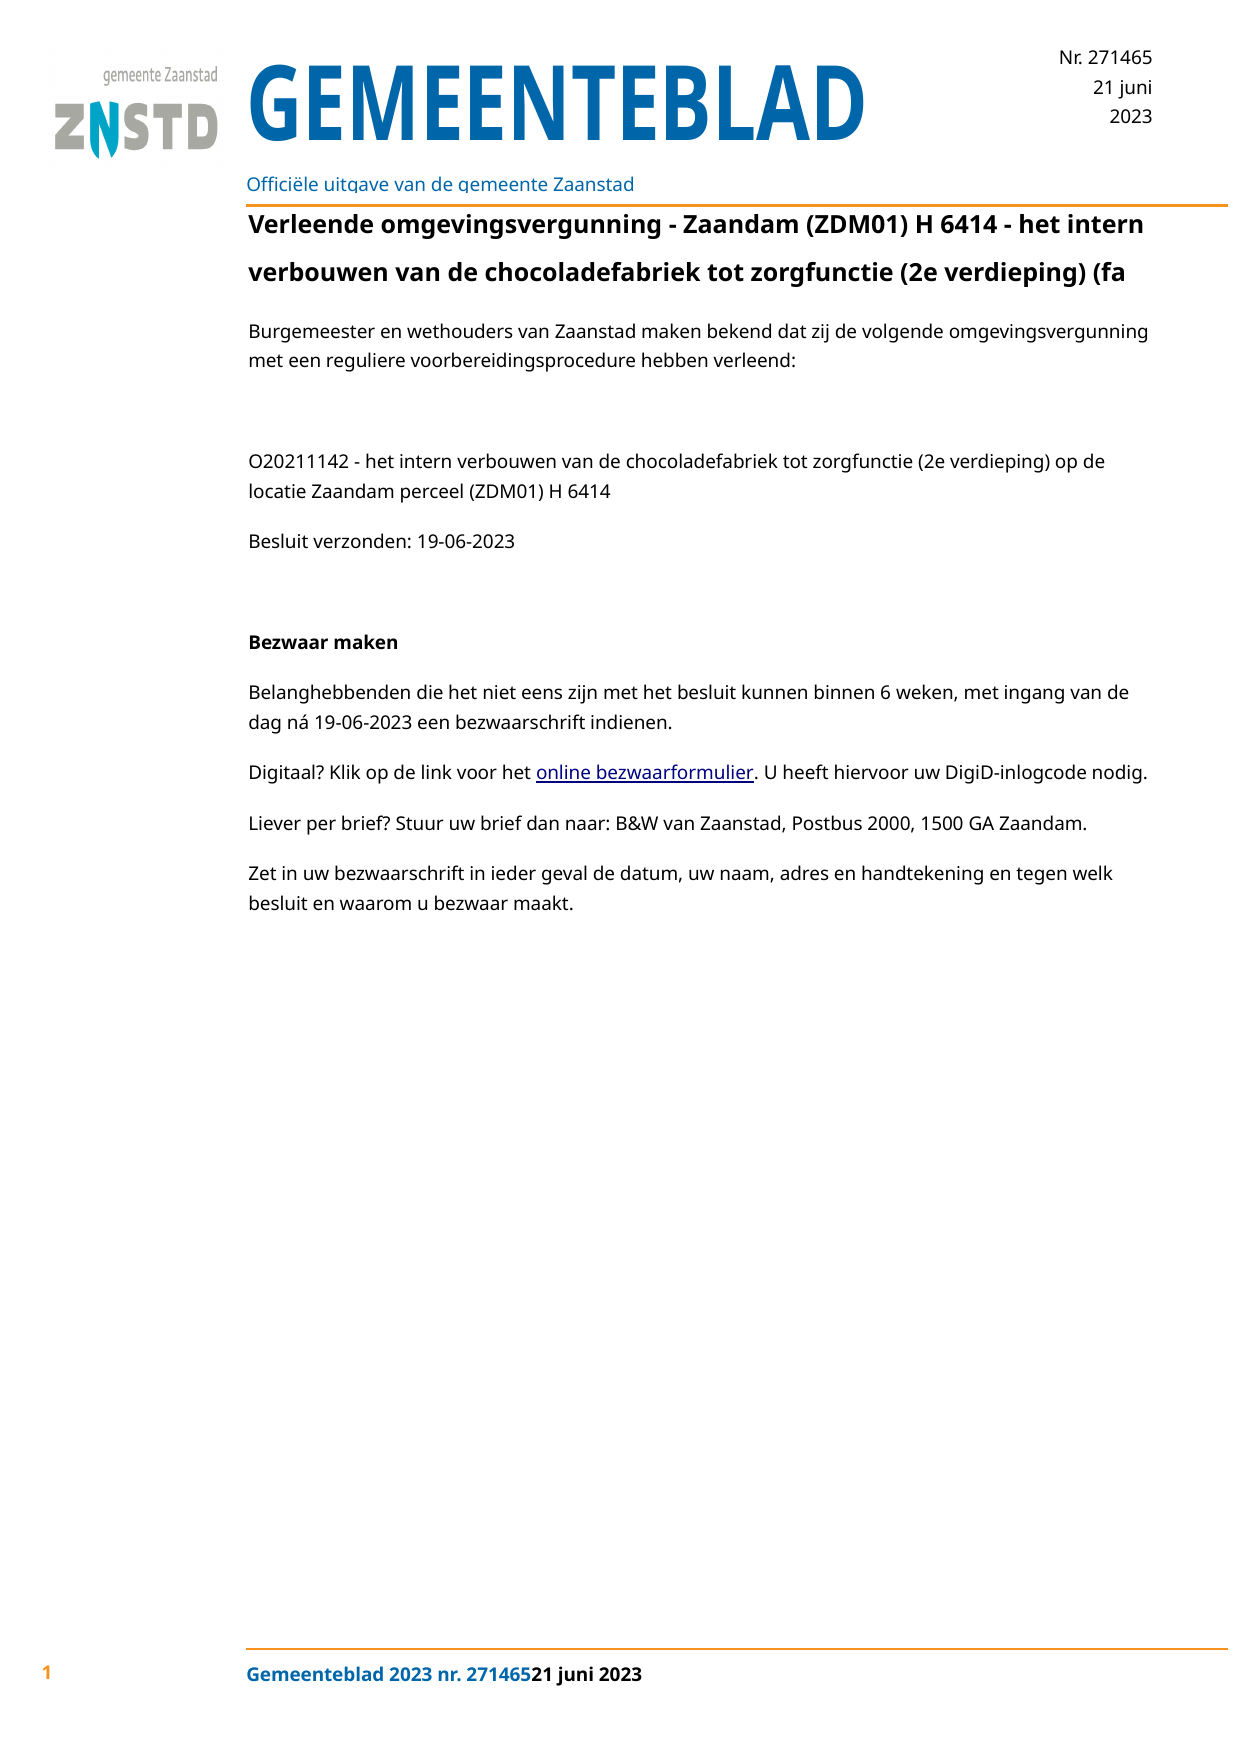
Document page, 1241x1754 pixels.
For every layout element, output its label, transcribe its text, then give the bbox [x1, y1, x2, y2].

picture [41, 47, 231, 172]
text Burgemeester en wethouders van Zaanstad maken bekend dat zij de volgende omgevingsvergunning met een reguliere voorbereidingsprocedure hebben verleend: [248, 318, 1152, 373]
text Bezwaar maken [248, 629, 1152, 655]
text Belanghebbenden die het niet eens zijn met het besluit kunnen binnen 6 weken, met ingang van de dag ná 19-06-2023 een bezwaarschrift indienen. [248, 679, 1152, 735]
text Besluit verzonden: 19-06-2023 [248, 528, 1152, 554]
text O20211142 - het intern verbouwen van de chocoladefabriek tot zorgfunctie (2e verdieping) op de locatie Zaandam perceel (ZDM01) H 6414 [248, 448, 1152, 504]
text Digitaal? Klik op de link voor het online bezwaarformulier. U heeft hiervoor uw DigiD-inlogcode nodig. [248, 759, 1152, 785]
text Verleende omgevingsvergunning - Zaandam (ZDM01) H 6414 - het intern verbouwen van de chocoladefabriek tot zorgfunctie (2e verdieping) (fa [248, 207, 1152, 288]
text Zet in uw bezwaarschrift in ieder geval de datum, uw naam, adres en handtekening en tegen welk besluit en waarom u bezwaar maakt. [248, 860, 1152, 916]
text Liever per brief? Stuur uw brief dan naar: B&W van Zaanstad, Postbus 2000, 1500 GA Zaandam. [248, 810, 1152, 836]
